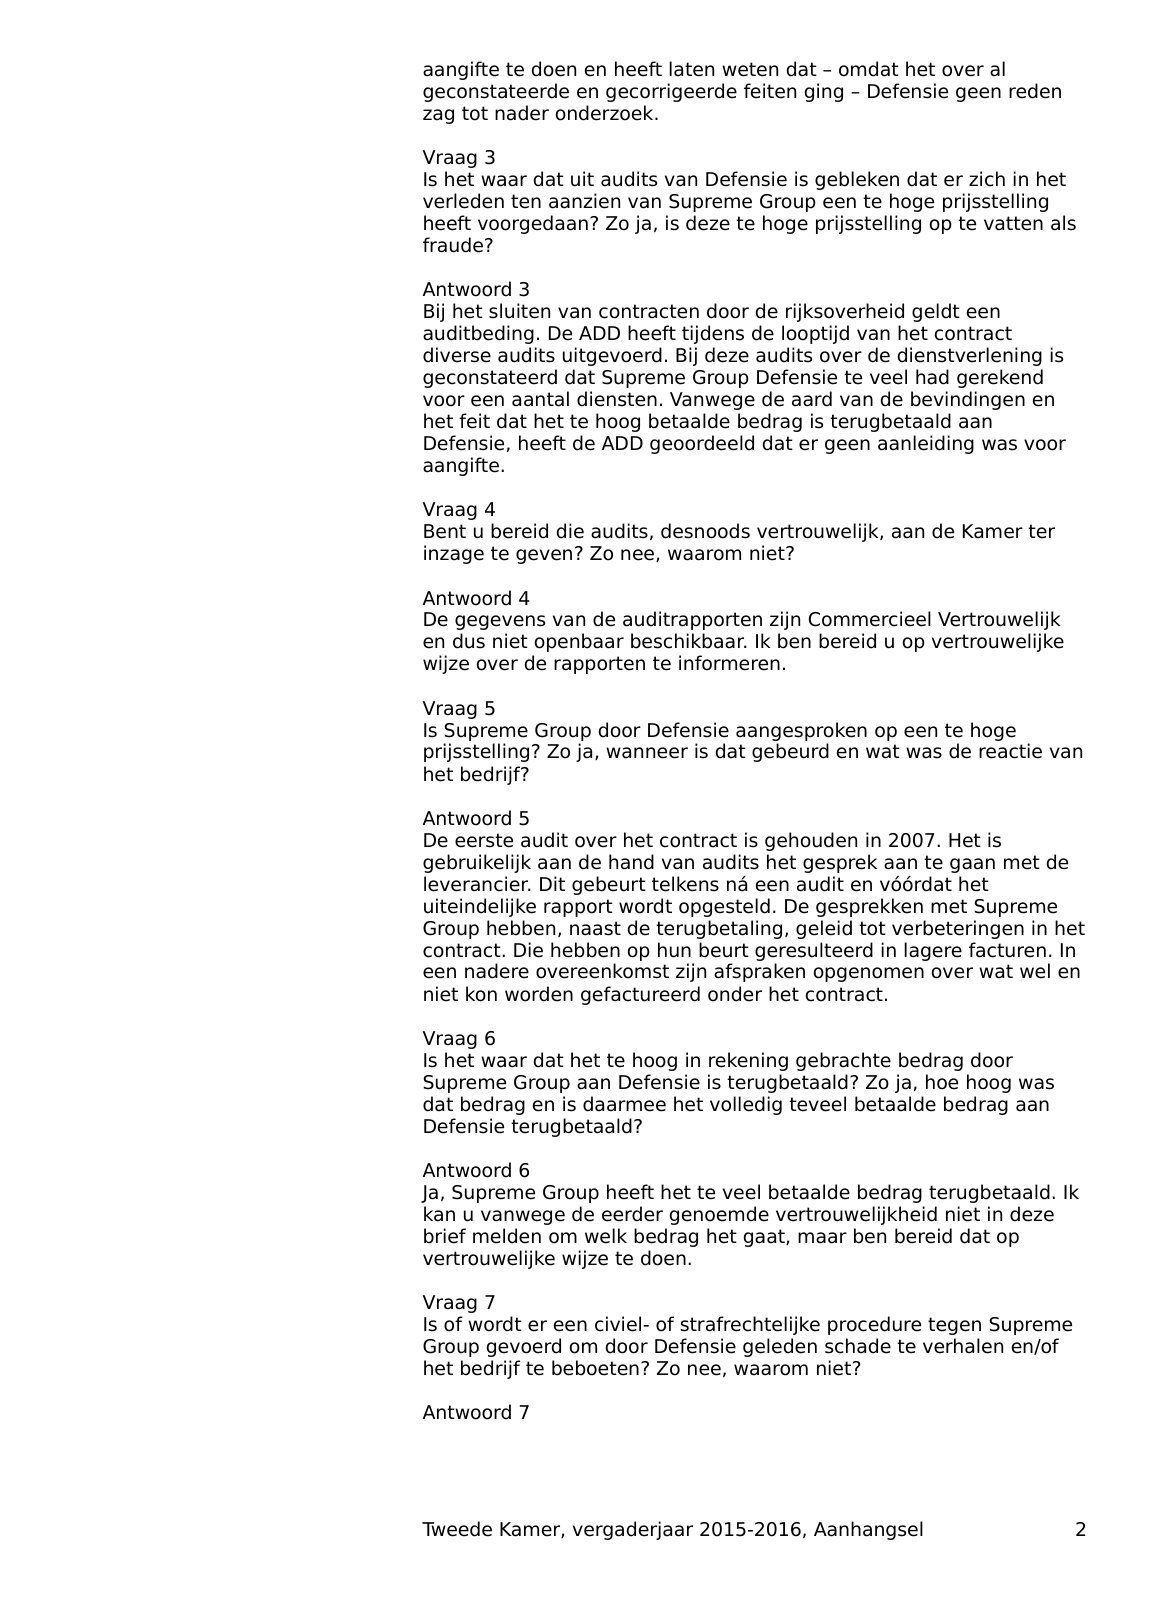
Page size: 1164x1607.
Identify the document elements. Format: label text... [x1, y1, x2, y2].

text Vraag 4 [422, 499, 1087, 521]
text De gegevens van de auditrapporten zijn Commercieel Vertrouwelijk en dus niet openbaar beschikbaar. Ik ben bereid u op vertrouwelijke wijze over de rapporten te informeren. [422, 609, 1087, 675]
text Bent u bereid die audits, desnoods vertrouwelijk, aan de Kamer ter inzage te geven? Zo nee, waarom niet? [422, 521, 1087, 565]
text Bij het sluiten van contracten door de rijksoverheid geldt een auditbeding. De ADD heeft tijdens de looptijd van het contract diverse audits uitgevoerd. Bij deze audits over de dienstverlening is geconstateerd dat Supreme Group Defensie te veel had gerekend voor een aantal diensten. Vanwege de aard van de bevindingen en het feit dat het te hoog betaalde bedrag is terugbetaald aan Defensie, heeft de ADD geoordeeld dat er geen aanleiding was voor aangifte. [422, 301, 1087, 477]
text De eerste audit over het contract is gehouden in 2007. Het is gebruikelijk aan de hand van audits het gesprek aan te gaan met de leverancier. Dit gebeurt telkens ná een audit en vóórdat het uiteindelijke rapport wordt opgesteld. De gesprekken met Supreme Group hebben, naast de terugbetaling, geleid tot verbeteringen in het contract. Die hebben op hun beurt geresulteerd in lagere facturen. In een nadere overeenkomst zijn afspraken opgenomen over wat wel en niet kon worden gefactureerd onder het contract. [422, 829, 1087, 1005]
text Antwoord 7 [422, 1402, 1087, 1424]
text Ja, Supreme Group heeft het te veel betaalde bedrag terugbetaald. Ik kan u vanwege de eerder genoemde vertrouwelijkheid niet in deze brief melden om welk bedrag het gaat, maar ben bereid dat op vertrouwelijke wijze te doen. [422, 1182, 1087, 1269]
text Vraag 5 [422, 697, 1087, 719]
text Is het waar dat uit audits van Defensie is gebleken dat er zich in het verleden ten aanzien van Supreme Group een te hoge prijsstelling heeft voorgedaan? Zo ja, is deze te hoge prijsstelling op te vatten als fraude? [422, 169, 1087, 257]
text Antwoord 6 [422, 1160, 1087, 1182]
text Vraag 3 [422, 147, 1087, 169]
text Antwoord 4 [422, 587, 1087, 609]
text Is Supreme Group door Defensie aangesproken op een te hoge prijsstelling? Zo ja, wanneer is dat gebeurd en wat was de reactie van het bedrijf? [422, 719, 1087, 785]
text aangifte te doen en heeft laten weten dat – omdat het over al geconstateerde en gecorrigeerde feiten ging – Defensie geen reden zag tot nader onderzoek. [422, 59, 1087, 125]
text Antwoord 5 [422, 808, 1087, 829]
text Antwoord 3 [422, 279, 1087, 301]
text Vraag 6 [422, 1028, 1087, 1049]
text Vraag 7 [422, 1292, 1087, 1314]
text Is het waar dat het te hoog in rekening gebrachte bedrag door Supreme Group aan Defensie is terugbetaald? Zo ja, hoe hoog was dat bedrag en is daarmee het volledig teveel betaalde bedrag aan Defensie terugbetaald? [422, 1049, 1087, 1137]
text Is of wordt er een civiel- of strafrechtelijke procedure tegen Supreme Group gevoerd om door Defensie geleden schade te verhalen en/of het bedrijf te beboeten? Zo nee, waarom niet? [422, 1314, 1087, 1380]
